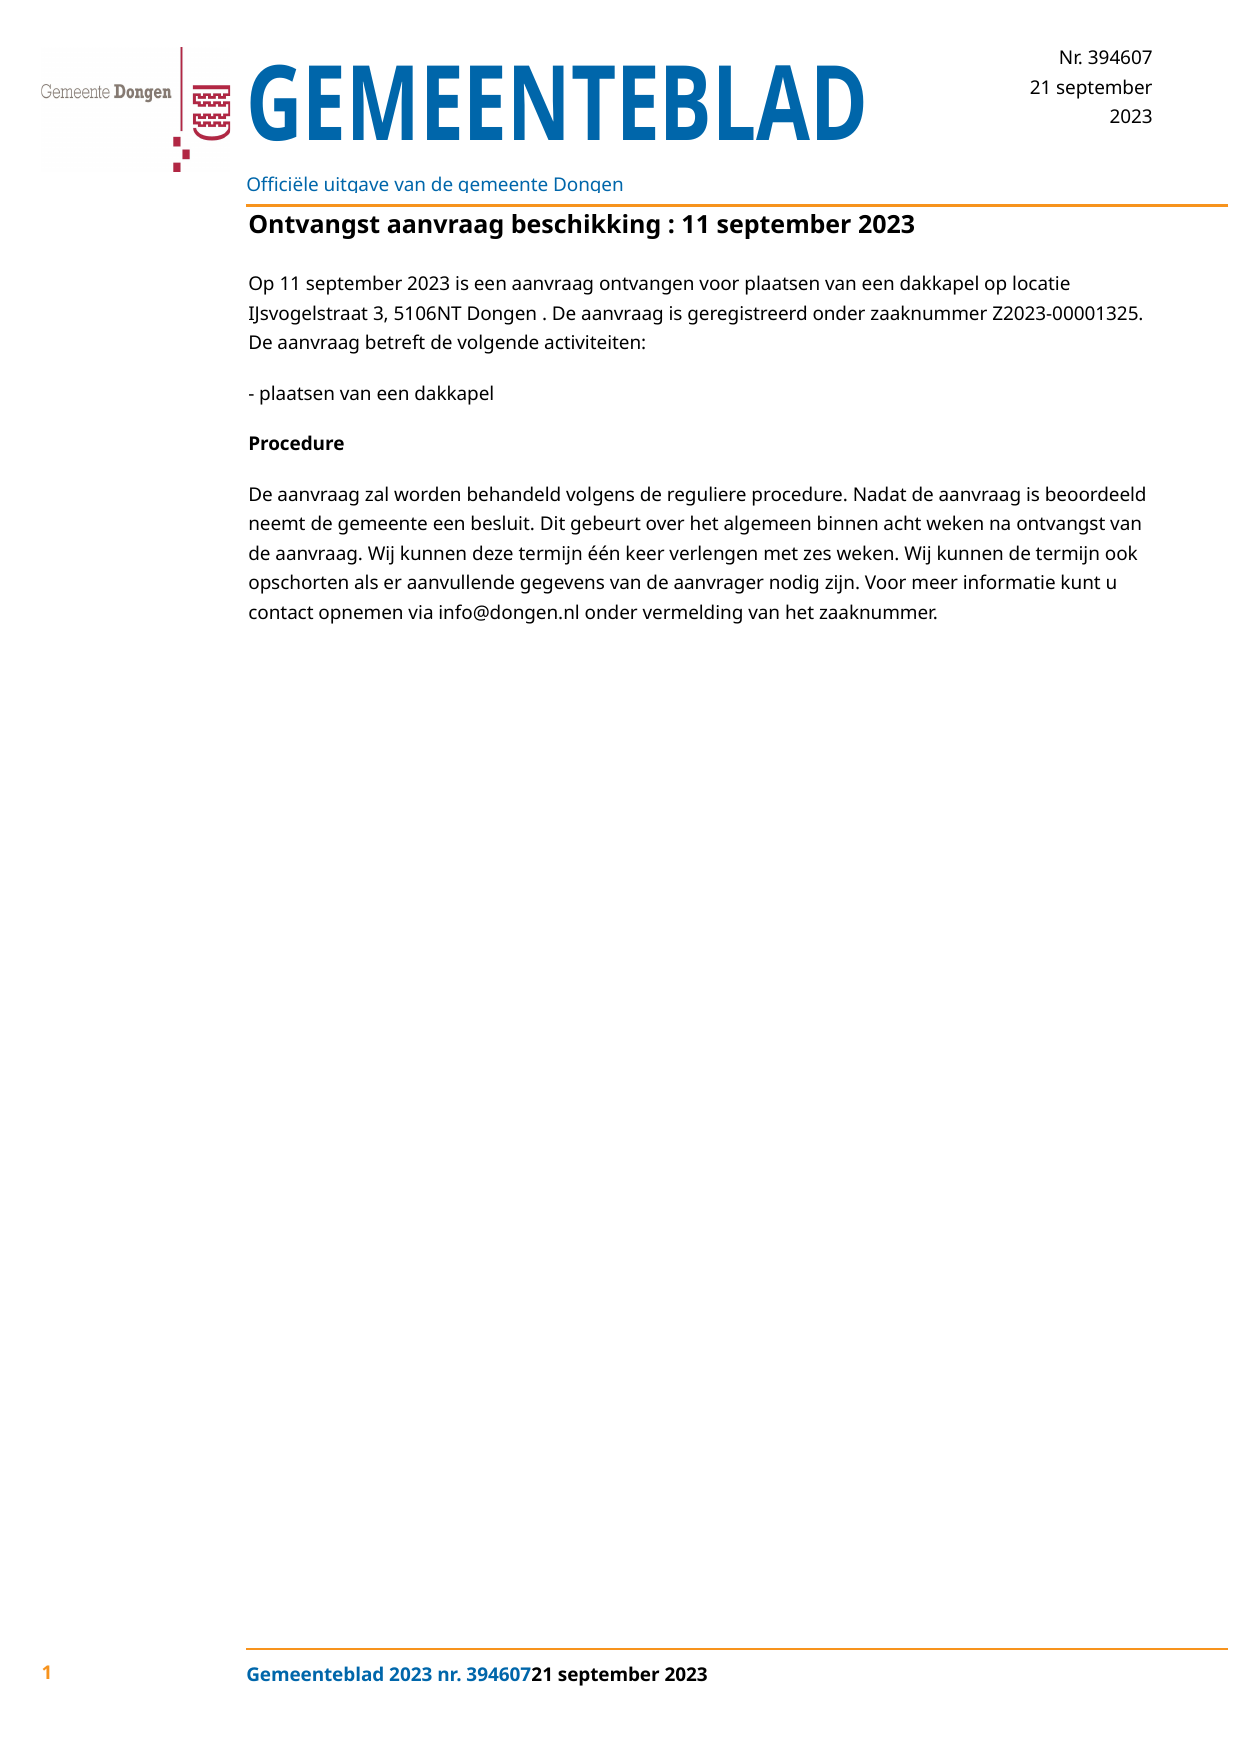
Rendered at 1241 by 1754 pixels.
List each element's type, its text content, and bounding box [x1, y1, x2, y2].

picture [41, 47, 231, 172]
text Ontvangst aanvraag beschikking : 11 september 2023 [248, 207, 1152, 241]
text - plaatsen van een dakkapel [248, 380, 1152, 406]
text Op 11 september 2023 is een aanvraag ontvangen voor plaatsen van een dakkapel op locatie IJsvogelstraat 3, 5106NT Dongen . De aanvraag is geregistreerd onder zaaknummer Z2023-00001325. De aanvraag betreft de volgende activiteiten: [248, 270, 1152, 355]
text De aanvraag zal worden behandeld volgens de reguliere procedure. Nadat de aanvraag is beoordeeld neemt de gemeente een besluit. Dit gebeurt over het algemeen binnen acht weken na ontvangst van de aanvraag. Wij kunnen deze termijn één keer verlengen met zes weken. Wij kunnen de termijn ook opschorten als er aanvullende gegevens van de aanvrager nodig zijn. Voor meer informatie kunt u contact opnemen via info@dongen.nl onder vermelding van het zaaknummer. [248, 481, 1152, 625]
text Procedure [248, 430, 1152, 456]
